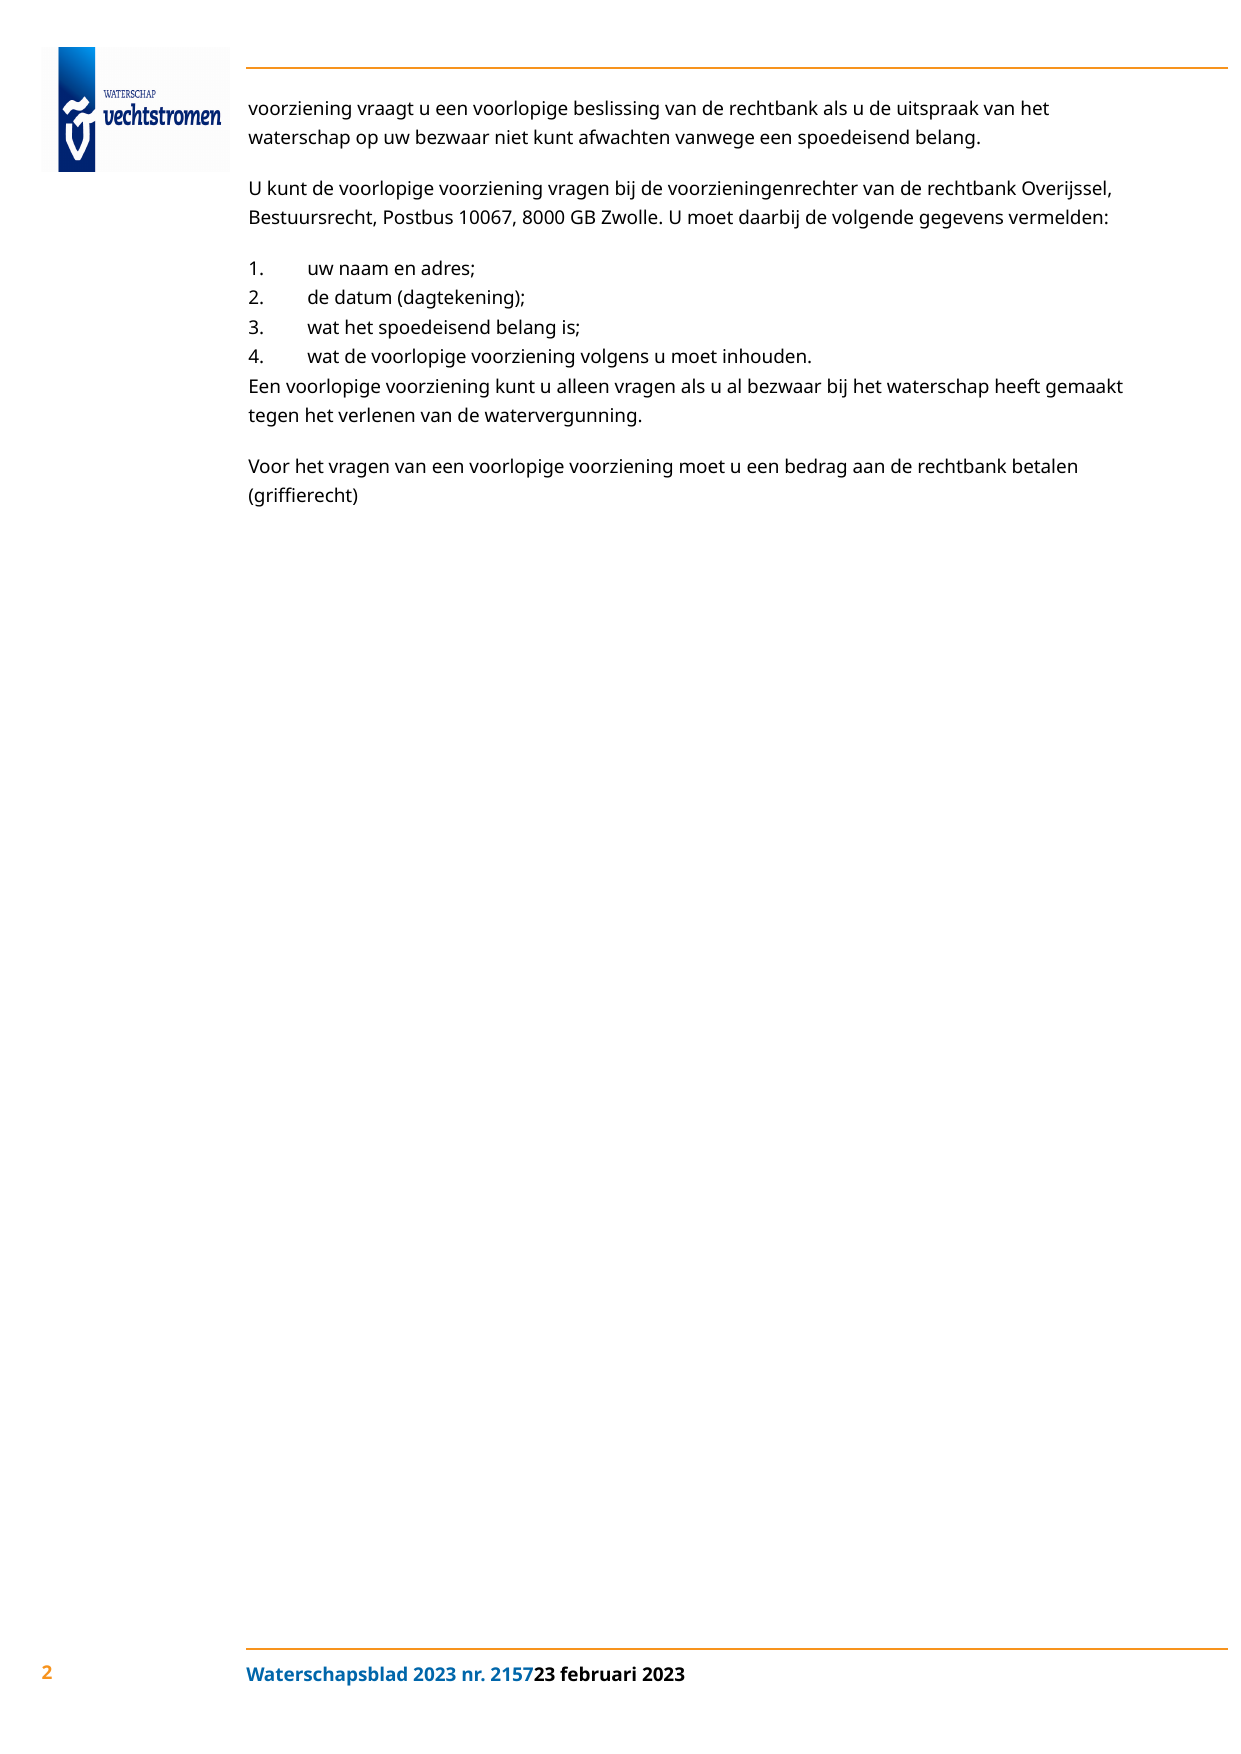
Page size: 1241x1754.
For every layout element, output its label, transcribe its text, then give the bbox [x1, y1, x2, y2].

list uw naam en adres; [248, 255, 1152, 281]
text U kunt de voorlopige voorziening vragen bij de voorzieningenrechter van de rechtbank Overijssel, Bestuursrecht, Postbus 10067, 8000 GB Zwolle. U moet daarbij de volgende gegevens vermelden: [248, 175, 1152, 230]
text Voor het vragen van een voorlopige voorziening moet u een bedrag aan de rechtbank betalen (griffierecht) [248, 453, 1152, 508]
list de datum (dagtekening); [248, 284, 1152, 310]
list wat de voorlopige voorziening volgens u moet inhouden. [248, 343, 1152, 369]
text voorziening vraagt u een voorlopige beslissing van de rechtbank als u de uitspraak van het waterschap op uw bezwaar niet kunt afwachten vanwege een spoedeisend belang. [248, 95, 1152, 150]
list wat het spoedeisend belang is; [248, 314, 1152, 340]
text Een voorlopige voorziening kunt u alleen vragen als u al bezwaar bij het waterschap heeft gemaakt tegen het verlenen van de watervergunning. [248, 373, 1152, 428]
picture [41, 47, 231, 172]
